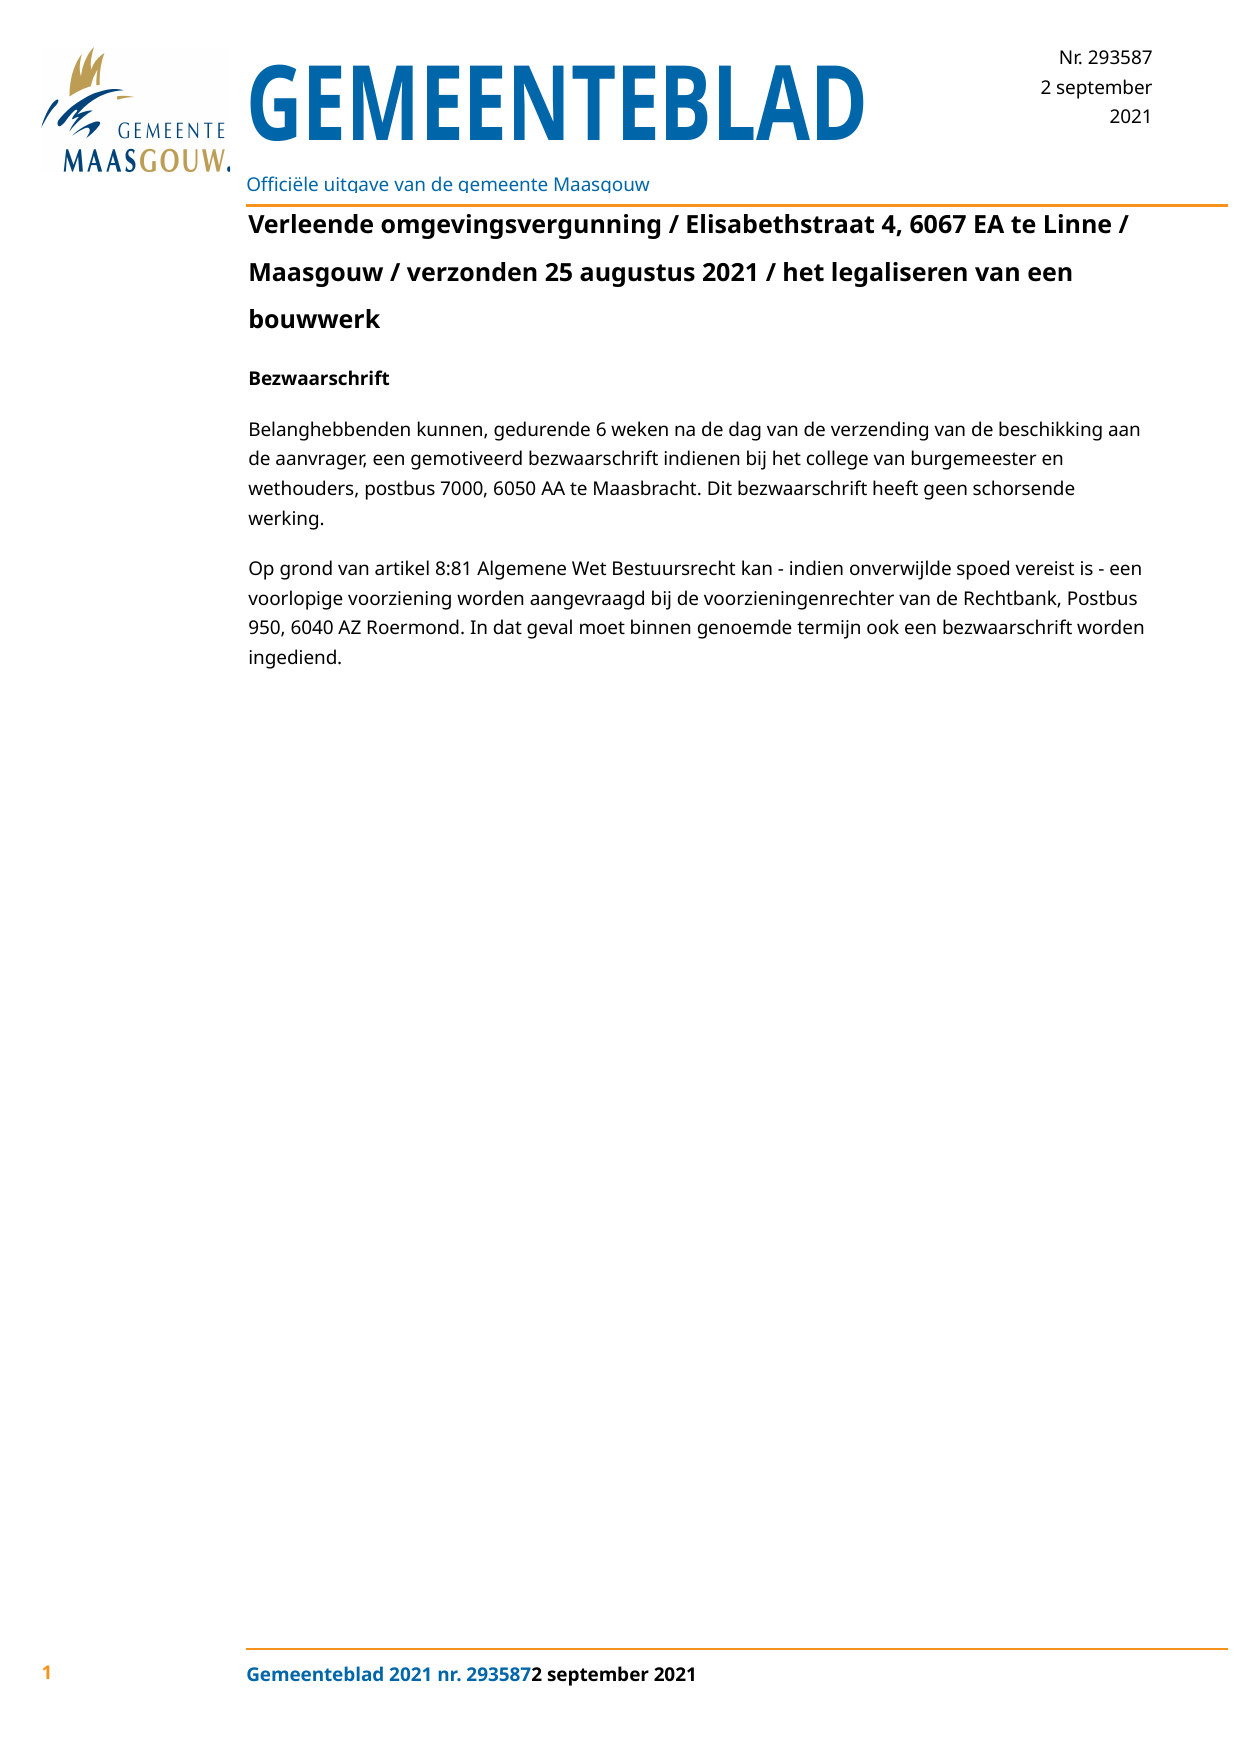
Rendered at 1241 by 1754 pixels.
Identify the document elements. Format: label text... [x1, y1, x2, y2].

text Belanghebbenden kunnen, gedurende 6 weken na de dag van de verzending van de beschikking aan de aanvrager, een gemotiveerd bezwaarschrift indienen bij het college van burgemeester en wethouders, postbus 7000, 6050 AA te Maasbracht. Dit bezwaarschrift heeft geen schorsende werking. [248, 416, 1152, 530]
text Bezwaarschrift [248, 366, 1152, 391]
picture [41, 47, 231, 172]
text Op grond van artikel 8:81 Algemene Wet Bestuursrecht kan - indien onverwijlde spoed vereist is - een voorlopige voorziening worden aangevraagd bij de voorzieningenrechter van de Rechtbank, Postbus 950, 6040 AZ Roermond. In dat geval moet binnen genoemde termijn ook een bezwaarschrift worden ingediend. [248, 555, 1152, 669]
text Verleende omgevingsvergunning / Elisabethstraat 4, 6067 EA te Linne / Maasgouw / verzonden 25 augustus 2021 / het legaliseren van een bouwwerk [248, 207, 1152, 336]
